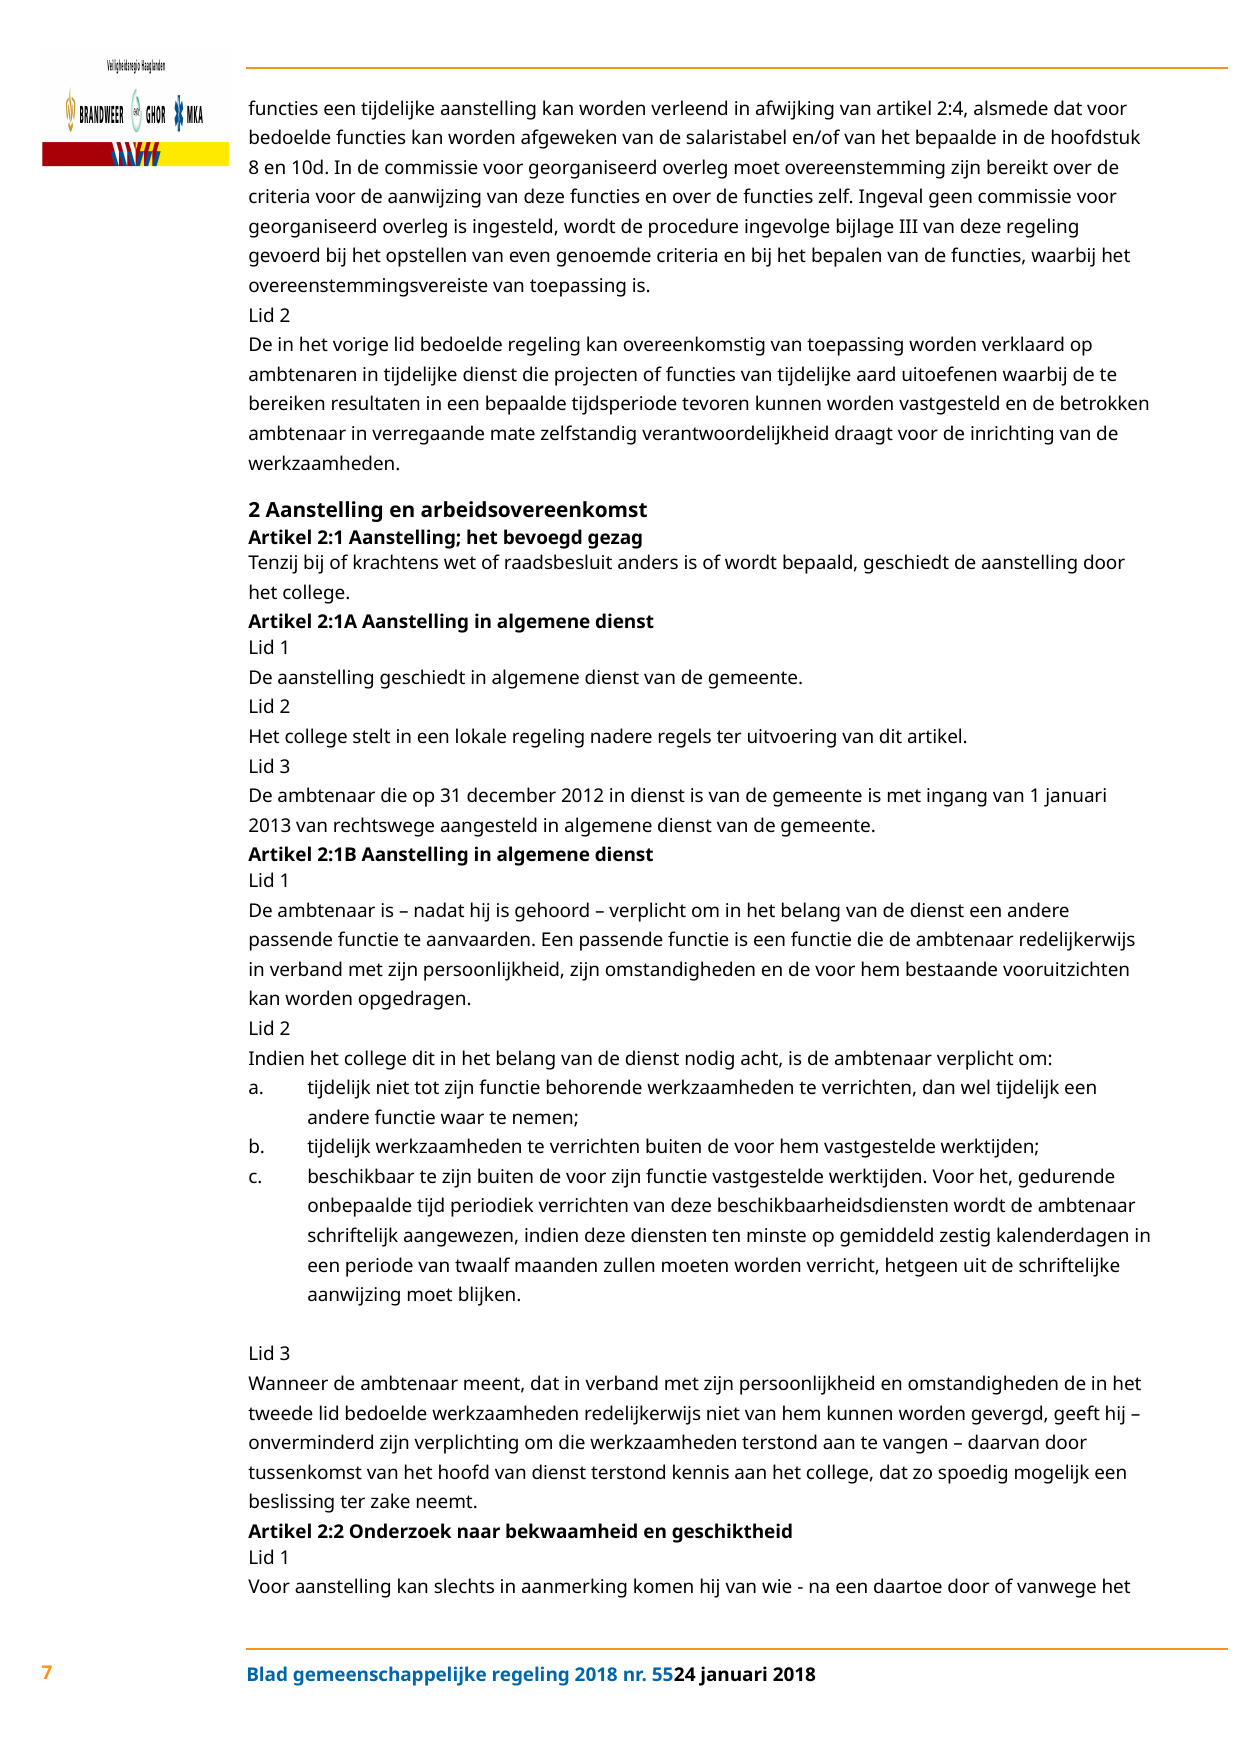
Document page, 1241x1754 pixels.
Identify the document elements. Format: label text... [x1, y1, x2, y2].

list beschikbaar te zijn buiten de voor zijn functie vastgestelde werktijden. Voor het, gedurende onbepaalde tijd periodiek verrichten van deze beschikbaarheidsdiensten wordt de ambtenaar schriftelijk aangewezen, indien deze diensten ten minste op gemiddeld zestig kalenderdagen in een periode van twaalf maanden zullen moeten worden verricht, hetgeen uit de schriftelijke aanwijzing moet blijken. [248, 1163, 1152, 1307]
list tijdelijk niet tot zijn functie behorende werkzaamheden te verrichten, dan wel tijdelijk een andere functie waar te nemen; [248, 1074, 1152, 1130]
text De ambtenaar die op 31 december 2012 in dienst is van de gemeente is met ingang van 1 januari 2013 van rechtswege aangesteld in algemene dienst van de gemeente. [248, 782, 1152, 838]
text Wanneer de ambtenaar meent, dat in verband met zijn persoonlijkheid en omstandigheden de in het tweede lid bedoelde werkzaamheden redelijkerwijs niet van hem kunnen worden gevergd, geeft hij – onverminderd zijn verplichting om die werkzaamheden terstond aan te vangen – daarvan door tussenkomst van het hoofd van dienst terstond kennis aan het college, dat zo spoedig mogelijk een beslissing ter zake neemt. [248, 1370, 1152, 1514]
text Voor aanstelling kan slechts in aanmerking komen hij van wie - na een daartoe door of vanwege het [248, 1573, 1152, 1599]
text Het college stelt in een lokale regeling nadere regels ter uitvoering van dit artikel. [248, 723, 1152, 749]
text Indien het college dit in het belang van de dienst nodig acht, is de ambtenaar verplicht om: [248, 1045, 1152, 1071]
text Lid 1 [248, 1544, 1152, 1569]
text Artikel 2:2 Onderzoek naar bekwaamheid en geschiktheid [248, 1518, 1152, 1544]
text Lid 3 [248, 1341, 1152, 1366]
text Lid 2 [248, 302, 1152, 328]
text Tenzij bij of krachtens wet of raadsbesluit anders is of wordt bepaald, geschiedt de aanstelling door het college. [248, 549, 1152, 605]
list tijdelijk werkzaamheden te verrichten buiten de voor hem vastgestelde werktijden; [248, 1133, 1152, 1159]
text Artikel 2:1 Aanstelling; het bevoegd gezag [248, 524, 1152, 549]
picture [41, 47, 231, 172]
text Lid 1 [248, 867, 1152, 893]
text 2 Aanstelling en arbeidsovereenkomst [248, 495, 1152, 524]
text De aanstelling geschiedt in algemene dienst van de gemeente. [248, 664, 1152, 690]
text Artikel 2:1A Aanstelling in algemene dienst [248, 609, 1152, 634]
text Lid 1 [248, 634, 1152, 660]
text Lid 3 [248, 753, 1152, 778]
text De ambtenaar is – nadat hij is gehoord – verplicht om in het belang van de dienst een andere passende functie te aanvaarden. Een passende functie is een functie die de ambtenaar redelijkerwijs in verband met zijn persoonlijkheid, zijn omstandigheden en de voor hem bestaande vooruitzichten kan worden opgedragen. [248, 897, 1152, 1011]
text functies een tijdelijke aanstelling kan worden verleend in afwijking van artikel 2:4, alsmede dat voor bedoelde functies kan worden afgeweken van de salaristabel en/of van het bepaalde in de hoofdstuk 8 en 10d. In de commissie voor georganiseerd overleg moet overeenstemming zijn bereikt over de criteria voor de aanwijzing van deze functies en over de functies zelf. Ingeval geen commissie voor georganiseerd overleg is ingesteld, wordt de procedure ingevolge bijlage III van deze regeling gevoerd bij het opstellen van even genoemde criteria en bij het bepalen van de functies, waarbij het overeenstemmingsvereiste van toepassing is. [248, 95, 1152, 298]
text Lid 2 [248, 694, 1152, 719]
text Artikel 2:1B Aanstelling in algemene dienst [248, 842, 1152, 867]
text Lid 2 [248, 1015, 1152, 1041]
text De in het vorige lid bedoelde regeling kan overeenkomstig van toepassing worden verklaard op ambtenaren in tijdelijke dienst die projecten of functies van tijdelijke aard uitoefenen waarbij de te bereiken resultaten in een bepaalde tijdsperiode tevoren kunnen worden vastgesteld en de betrokken ambtenaar in verregaande mate zelfstandig verantwoordelijkheid draagt voor de inrichting van de werkzaamheden. [248, 331, 1152, 476]
